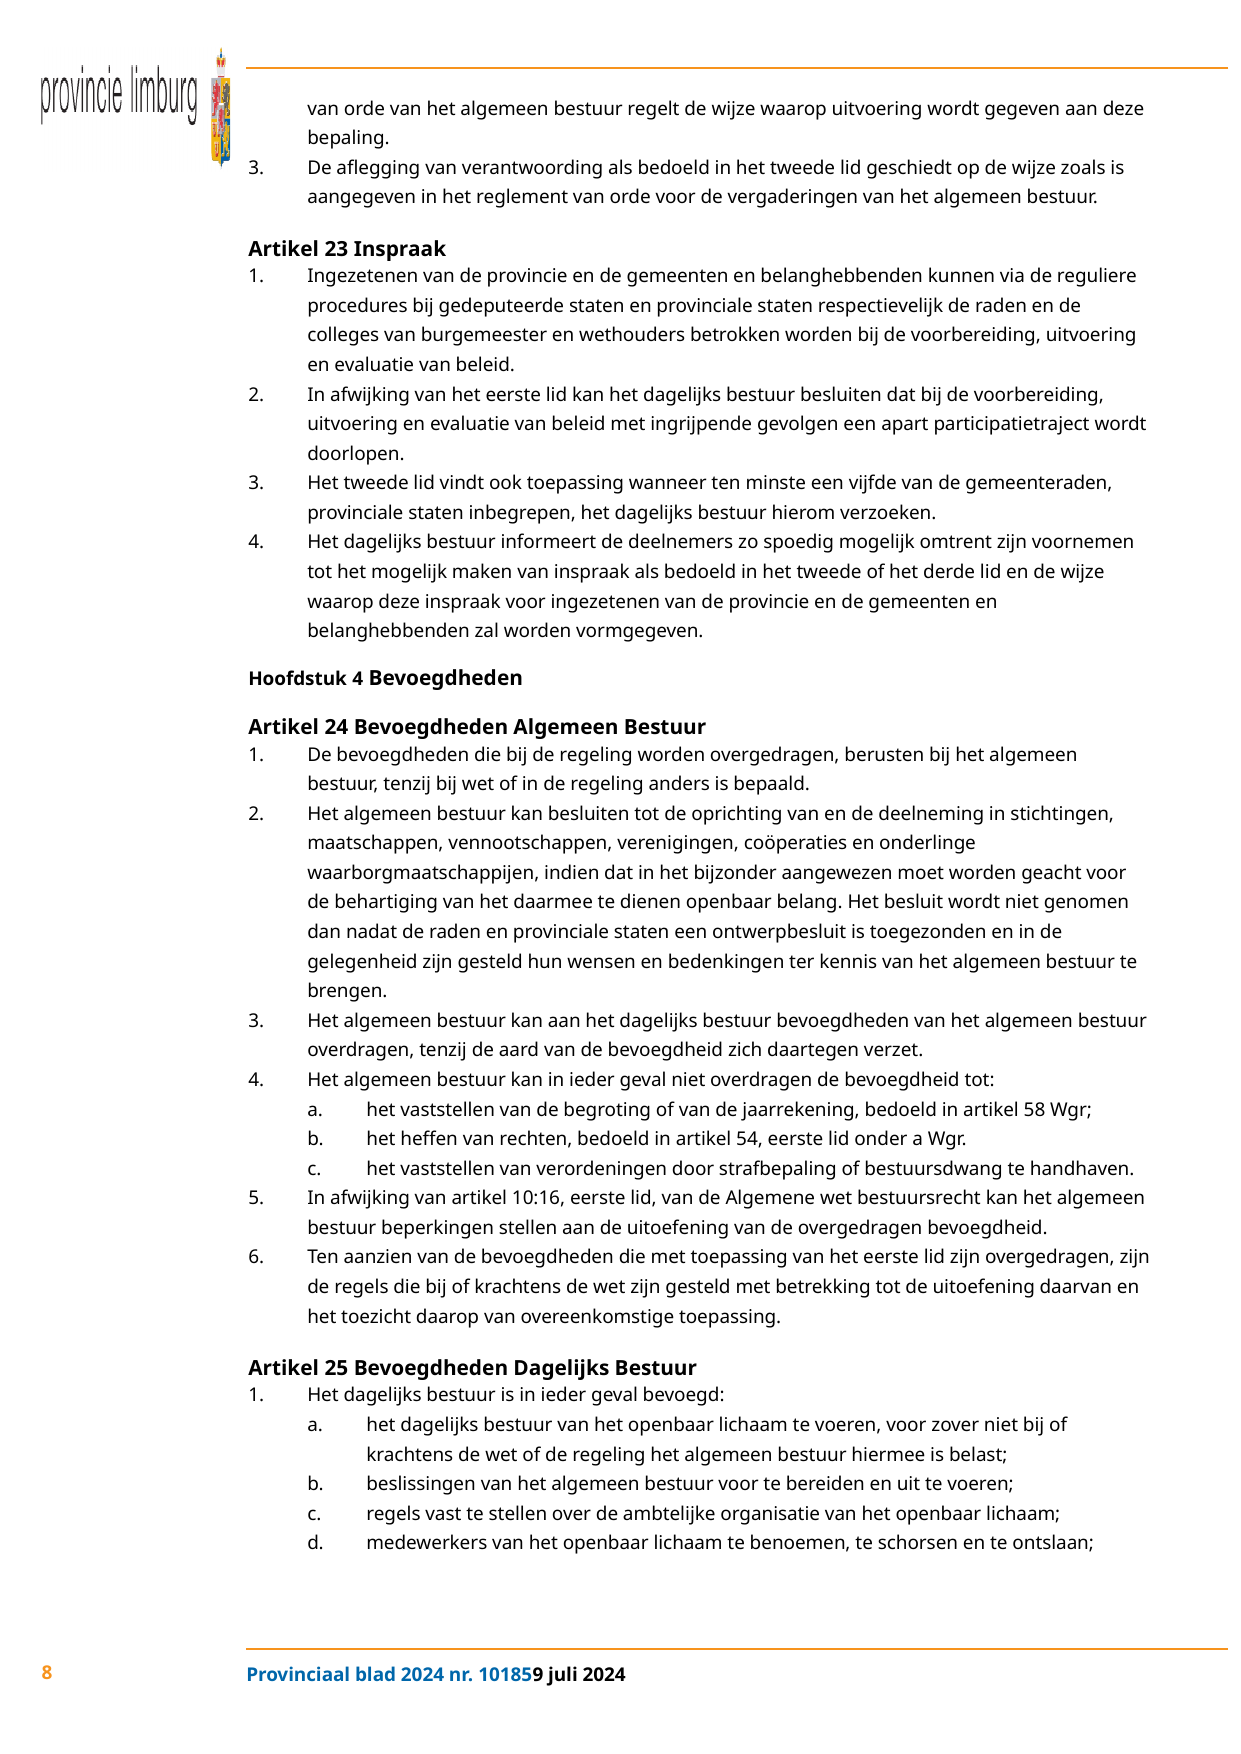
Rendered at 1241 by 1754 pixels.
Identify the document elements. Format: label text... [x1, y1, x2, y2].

list Het algemeen bestuur kan aan het dagelijks bestuur bevoegdheden van het algemeen bestuur overdragen, tenzij de aard van de bevoegdheid zich daartegen verzet. [248, 1007, 1152, 1062]
list Het algemeen bestuur kan besluiten tot de oprichting van en de deelneming in stichtingen, maatschappen, vennootschappen, verenigingen, coöperaties en onderlinge waarborgmaatschappijen, indien dat in het bijzonder aangewezen moet worden geacht voor de behartiging van het daarmee te dienen openbaar belang. Het besluit wordt niet genomen dan nadat de raden en provinciale staten een ontwerpbesluit is toegezonden en in de gelegenheid zijn gesteld hun wensen en bedenkingen ter kennis van het algemeen bestuur te brengen. [248, 800, 1152, 1003]
list het dagelijks bestuur van het openbaar lichaam te voeren, voor zover niet bij of krachtens de wet of de regeling het algemeen bestuur hiermee is belast; [307, 1411, 1152, 1467]
list Ten aanzien van de bevoegdheden die met toepassing van het eerste lid zijn overgedragen, zijn de regels die bij of krachtens de wet zijn gesteld met betrekking tot de uitoefening daarvan en het toezicht daarop van overeenkomstige toepassing. [248, 1244, 1152, 1328]
list het vaststellen van verordeningen door strafbepaling of bestuursdwang te handhaven. [307, 1155, 1152, 1181]
list Het dagelijks bestuur is in ieder geval bevoegd: [248, 1382, 1152, 1407]
list van orde van het algemeen bestuur regelt de wijze waarop uitvoering wordt gegeven aan deze bepaling. [248, 95, 1152, 150]
text Artikel 23 Inspraak [248, 234, 1152, 262]
list Het algemeen bestuur kan in ieder geval niet overdragen de bevoegdheid tot: [248, 1066, 1152, 1092]
list Het tweede lid vindt ook toepassing wanneer ten minste een vijfde van de gemeenteraden, provinciale staten inbegrepen, het dagelijks bestuur hierom verzoeken. [248, 469, 1152, 525]
text Artikel 24 Bevoegdheden Algemeen Bestuur [248, 712, 1152, 741]
list In afwijking van artikel 10:16, eerste lid, van de Algemene wet bestuursrecht kan het algemeen bestuur beperkingen stellen aan de uitoefening van de overgedragen bevoegdheid. [248, 1184, 1152, 1240]
picture [41, 47, 231, 172]
text Hoofdstuk 4 Bevoegdheden [248, 663, 1152, 691]
list Het dagelijks bestuur informeert de deelnemers zo spoedig mogelijk omtrent zijn voornemen tot het mogelijk maken van inspraak als bedoeld in het tweede of het derde lid en de wijze waarop deze inspraak voor ingezetenen van de provincie en de gemeenten en belanghebbenden zal worden vormgegeven. [248, 529, 1152, 643]
list het vaststellen van de begroting of van de jaarrekening, bedoeld in artikel 58 Wgr; [307, 1096, 1152, 1121]
list regels vast te stellen over de ambtelijke organisatie van het openbaar lichaam; [307, 1500, 1152, 1526]
list medewerkers van het openbaar lichaam te benoemen, te schorsen en te ontslaan; [307, 1529, 1152, 1555]
list In afwijking van het eerste lid kan het dagelijks bestuur besluiten dat bij de voorbereiding, uitvoering en evaluatie van beleid met ingrijpende gevolgen een apart participatietraject wordt doorlopen. [248, 381, 1152, 466]
text Artikel 25 Bevoegdheden Dagelijks Bestuur [248, 1353, 1152, 1382]
list het heffen van rechten, bedoeld in artikel 54, eerste lid onder a Wgr. [307, 1125, 1152, 1151]
list Ingezetenen van de provincie en de gemeenten en belanghebbenden kunnen via de reguliere procedures bij gedeputeerde staten en provinciale staten respectievelijk de raden en de colleges van burgemeester en wethouders betrokken worden bij de voorbereiding, uitvoering en evaluatie van beleid. [248, 262, 1152, 377]
list De bevoegdheden die bij de regeling worden overgedragen, berusten bij het algemeen bestuur, tenzij bij wet of in de regeling anders is bepaald. [248, 741, 1152, 796]
list De aflegging van verantwoording als bedoeld in het tweede lid geschiedt op de wijze zoals is aangegeven in het reglement van orde voor de vergaderingen van het algemeen bestuur. [248, 154, 1152, 209]
list beslissingen van het algemeen bestuur voor te bereiden en uit te voeren; [307, 1470, 1152, 1496]
